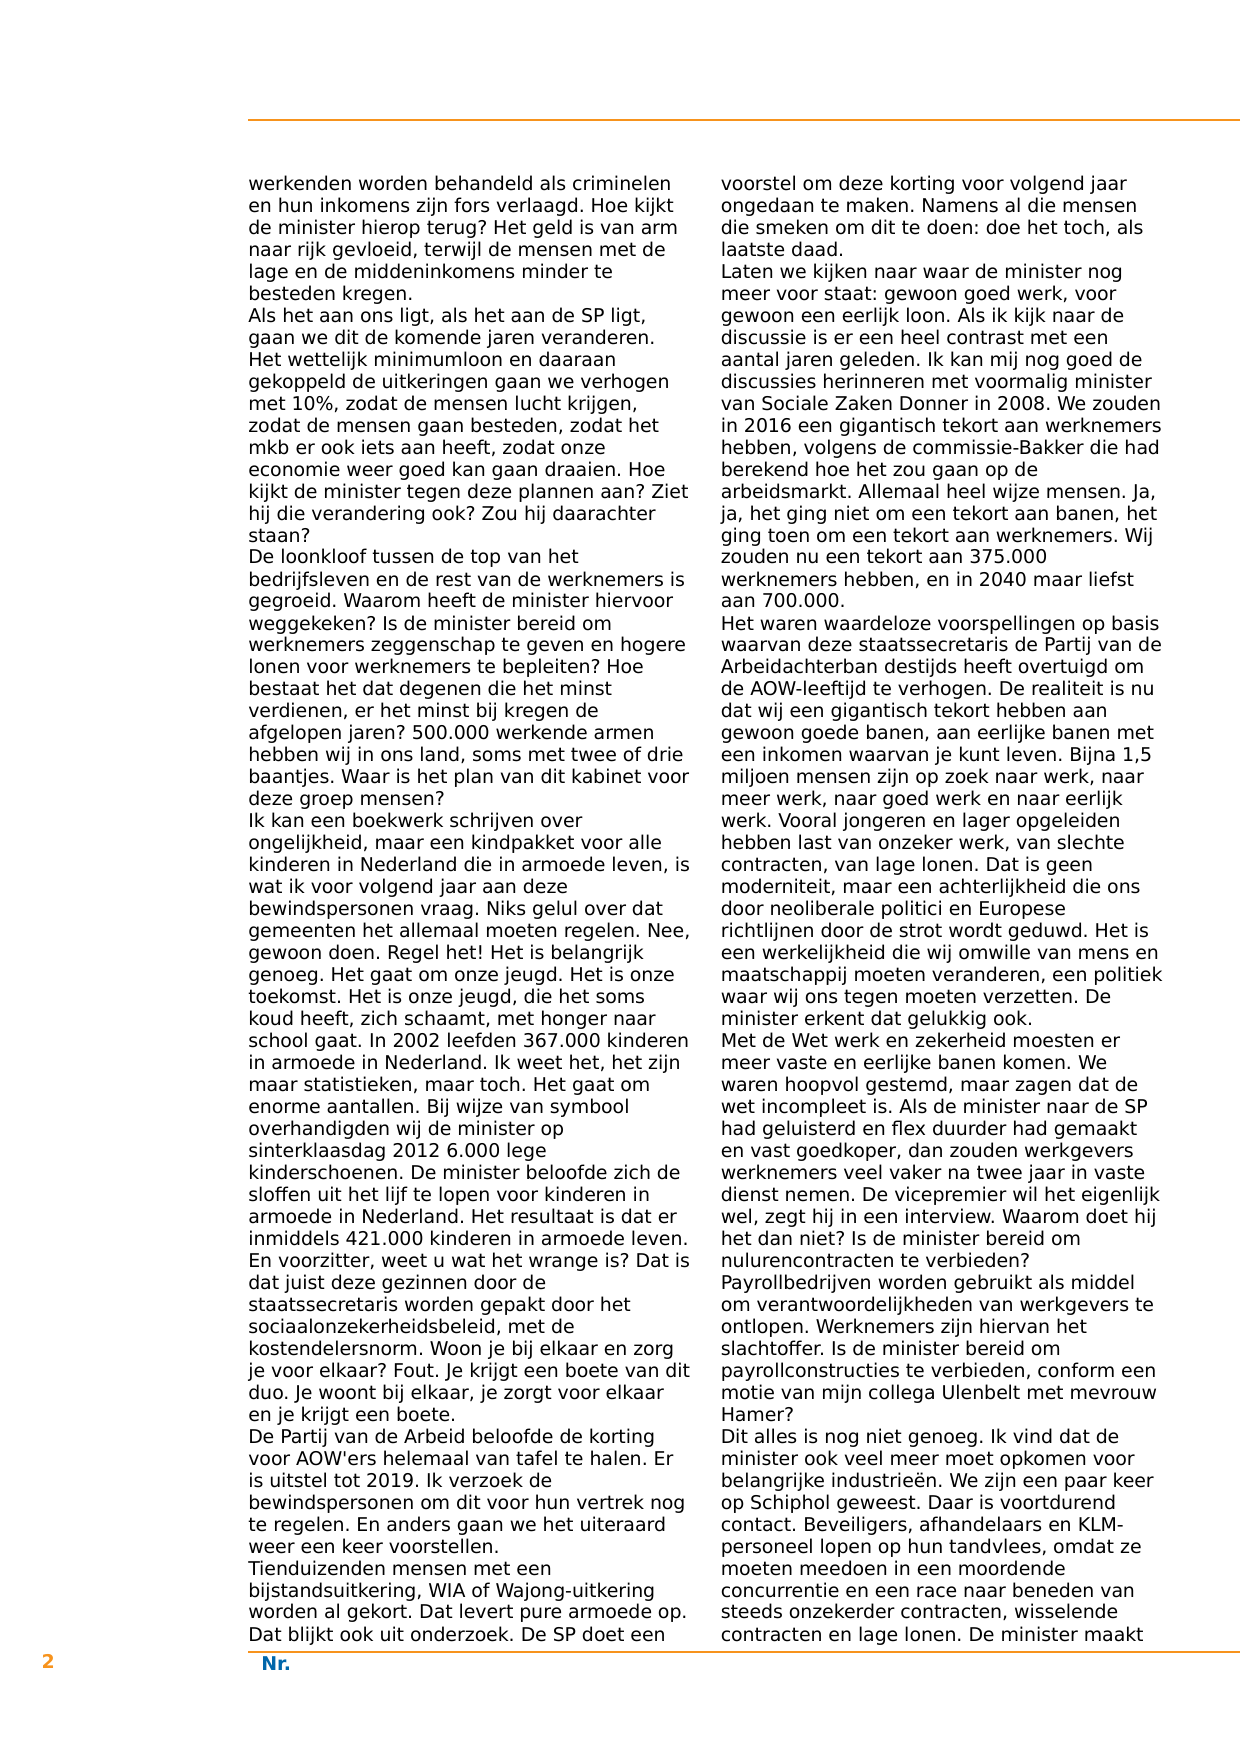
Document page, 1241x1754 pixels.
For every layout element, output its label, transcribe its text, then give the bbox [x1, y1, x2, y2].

text Ik kan een boekwerk schrijven over ongelijkheid, maar een kindpakket voor alle kinderen in Nederland die in armoede leven, is wat ik voor volgend jaar aan deze bewindspersonen vraag. Niks gelul over dat gemeenten het allemaal moeten regelen. Nee, gewoon doen. Regel het! Het is belangrijk genoeg. Het gaat om onze jeugd. Het is onze toekomst. Het is onze jeugd, die het soms koud heeft, zich schaamt, met honger naar school gaat. In 2002 leefden 367.000 kinderen in armoede in Nederland. Ik weet het, het zijn maar statistieken, maar toch. Het gaat om enorme aantallen. Bij wijze van symbool overhandigden wij de minister op sinterklaasdag 2012 6.000 lege kinderschoenen. De minister beloofde zich de sloffen uit het lijf te lopen voor kinderen in armoede in Nederland. Het resultaat is dat er inmiddels 421.000 kinderen in armoede leven. En voorzitter, weet u wat het wrange is? Dat is dat juist deze gezinnen door de staatssecretaris worden gepakt door het sociaalonzekerheidsbeleid, met de kostendelersnorm. Woon je bij elkaar en zorg je voor elkaar? Fout. Je krijgt een boete van dit duo. Je woont bij elkaar, je zorgt voor elkaar en je krijgt een boete. [248, 810, 691, 1426]
text Laten we kijken naar waar de minister nog meer voor staat: gewoon goed werk, voor gewoon een eerlijk loon. Als ik kijk naar de discussie is er een heel contrast met een aantal jaren geleden. Ik kan mij nog goed de discussies herinneren met voormalig minister van Sociale Zaken Donner in 2008. We zouden in 2016 een gigantisch tekort aan werknemers hebben, volgens de commissie-Bakker die had berekend hoe het zou gaan op de arbeidsmarkt. Allemaal heel wijze mensen. Ja, ja, het ging niet om een tekort aan banen, het ging toen om een tekort aan werknemers. Wij zouden nu een tekort aan 375.000 werknemers hebben, en in 2040 maar liefst aan 700.000. [721, 261, 1163, 612]
text werkenden worden behandeld als criminelen en hun inkomens zijn fors verlaagd. Hoe kijkt de minister hierop terug? Het geld is van arm naar rijk gevloeid, terwijl de mensen met de lage en de middeninkomens minder te besteden kregen. [248, 173, 691, 305]
text De Partij van de Arbeid beloofde de korting voor AOW'ers helemaal van tafel te halen. Er is uitstel tot 2019. Ik verzoek de bewindspersonen om dit voor hun vertrek nog te regelen. En anders gaan we het uiteraard weer een keer voorstellen. [248, 1426, 691, 1557]
text Het waren waardeloze voorspellingen op basis waarvan deze staatssecretaris de Partij van de Arbeidachterban destijds heeft overtuigd om de AOW-leeftijd te verhogen. De realiteit is nu dat wij een gigantisch tekort hebben aan gewoon goede banen, aan eerlijke banen met een inkomen waarvan je kunt leven. Bijna 1,5 miljoen mensen zijn op zoek naar werk, naar meer werk, naar goed werk en naar eerlijk werk. Vooral jongeren en lager opgeleiden hebben last van onzeker werk, van slechte contracten, van lage lonen. Dat is geen moderniteit, maar een achterlijkheid die ons door neoliberale politici en Europese richtlijnen door de strot wordt geduwd. Het is een werkelijkheid die wij omwille van mens en maatschappij moeten veranderen, een politiek waar wij ons tegen moeten verzetten. De minister erkent dat gelukkig ook. [721, 612, 1163, 1030]
text voorstel om deze korting voor volgend jaar ongedaan te maken. Namens al die mensen die smeken om dit te doen: doe het toch, als laatste daad. [721, 173, 1163, 261]
text Dit alles is nog niet genoeg. Ik vind dat de minister ook veel meer moet opkomen voor belangrijke industrieën. We zijn een paar keer op Schiphol geweest. Daar is voortdurend contact. Beveiligers, afhandelaars en KLM-personeel lopen op hun tandvlees, omdat ze moeten meedoen in een moordende concurrentie en een race naar beneden van steeds onzekerder contracten, wisselende contracten en lage lonen. De minister maakt [721, 1426, 1163, 1645]
text De loonkloof tussen de top van het bedrijfsleven en de rest van de werknemers is gegroeid. Waarom heeft de minister hiervoor weggekeken? Is de minister bereid om werknemers zeggenschap te geven en hogere lonen voor werknemers te bepleiten? Hoe bestaat het dat degenen die het minst verdienen, er het minst bij kregen de afgelopen jaren? 500.000 werkende armen hebben wij in ons land, soms met twee of drie baantjes. Waar is het plan van dit kabinet voor deze groep mensen? [248, 546, 691, 810]
text Tienduizenden mensen met een bijstandsuitkering, WIA of Wajong-uitkering worden al gekort. Dat levert pure armoede op. Dat blijkt ook uit onderzoek. De SP doet een [248, 1557, 691, 1645]
text Met de Wet werk en zekerheid moesten er meer vaste en eerlijke banen komen. We waren hoopvol gestemd, maar zagen dat de wet incompleet is. Als de minister naar de SP had geluisterd en flex duurder had gemaakt en vast goedkoper, dan zouden werkgevers werknemers veel vaker na twee jaar in vaste dienst nemen. De vicepremier wil het eigenlijk wel, zegt hij in een interview. Waarom doet hij het dan niet? Is de minister bereid om nulurencontracten te verbieden? Payrollbedrijven worden gebruikt als middel om verantwoordelijkheden van werkgevers te ontlopen. Werknemers zijn hiervan het slachtoffer. Is de minister bereid om payrollconstructies te verbieden, conform een motie van mijn collega Ulenbelt met mevrouw Hamer? [721, 1030, 1163, 1426]
text Als het aan ons ligt, als het aan de SP ligt, gaan we dit de komende jaren veranderen. Het wettelijk minimumloon en daaraan gekoppeld de uitkeringen gaan we verhogen met 10%, zodat de mensen lucht krijgen, zodat de mensen gaan besteden, zodat het mkb er ook iets aan heeft, zodat onze economie weer goed kan gaan draaien. Hoe kijkt de minister tegen deze plannen aan? Ziet hij die verandering ook? Zou hij daarachter staan? [248, 305, 691, 546]
